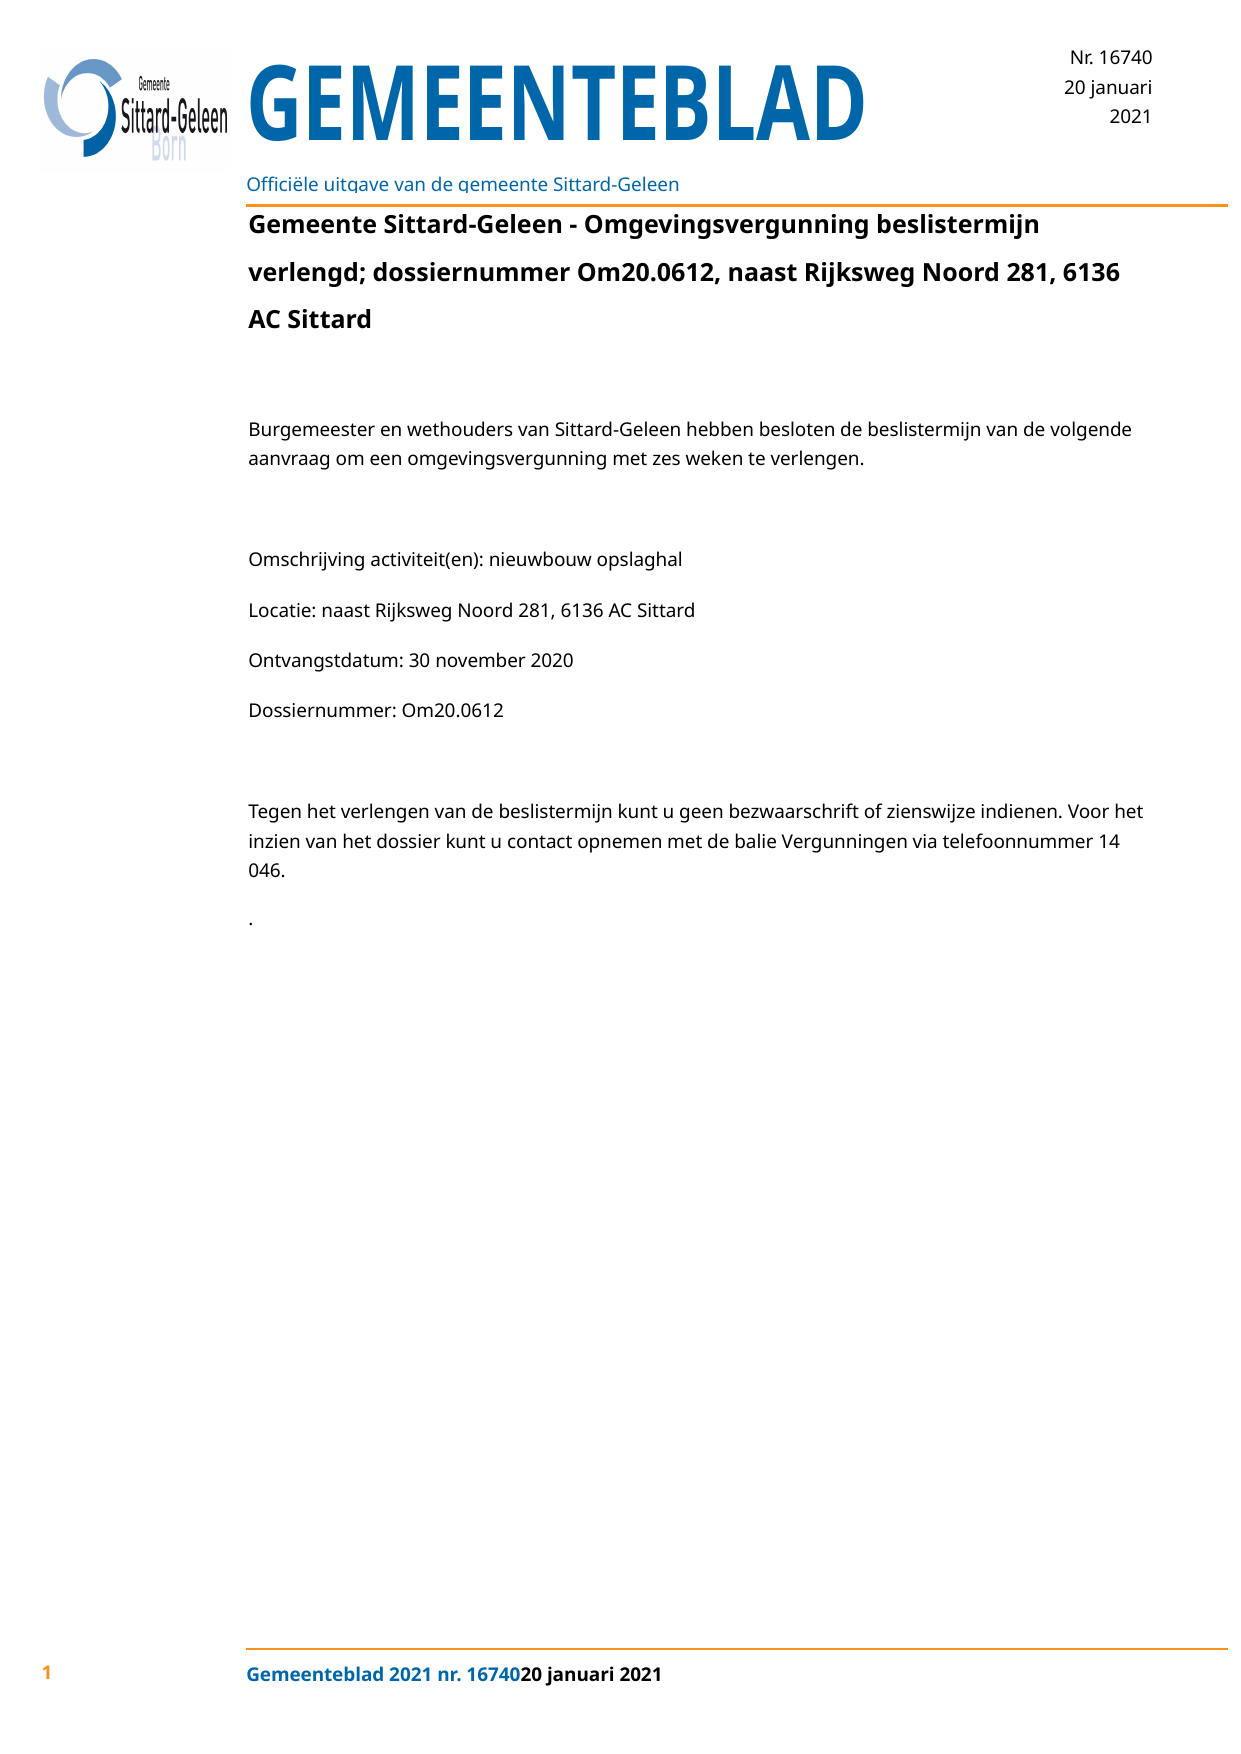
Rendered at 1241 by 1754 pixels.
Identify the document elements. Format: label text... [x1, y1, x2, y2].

text Burgemeester en wethouders van Sittard-Geleen hebben besloten de beslistermijn van de volgende aanvraag om een omgevingsvergunning met zes weken te verlengen. [248, 416, 1152, 471]
text Locatie: naast Rijksweg Noord 281, 6136 AC Sittard [248, 597, 1152, 622]
text . [248, 905, 1152, 931]
text Omschrijving activiteit(en): nieuwbouw opslaghal [248, 546, 1152, 572]
picture [41, 47, 231, 172]
text Tegen het verlengen van de beslistermijn kunt u geen bezwaarschrift of zienswijze indienen. Voor het inzien van het dossier kunt u contact opnemen met de balie Vergunningen via telefoonnummer 14 046. [248, 798, 1152, 883]
text Ontvangstdatum: 30 november 2020 [248, 647, 1152, 673]
text Dossiernummer: Om20.0612 [248, 698, 1152, 723]
text Gemeente Sittard-Geleen - Omgevingsvergunning beslistermijn verlengd; dossiernummer Om20.0612, naast Rijksweg Noord 281, 6136 AC Sittard [248, 207, 1152, 336]
